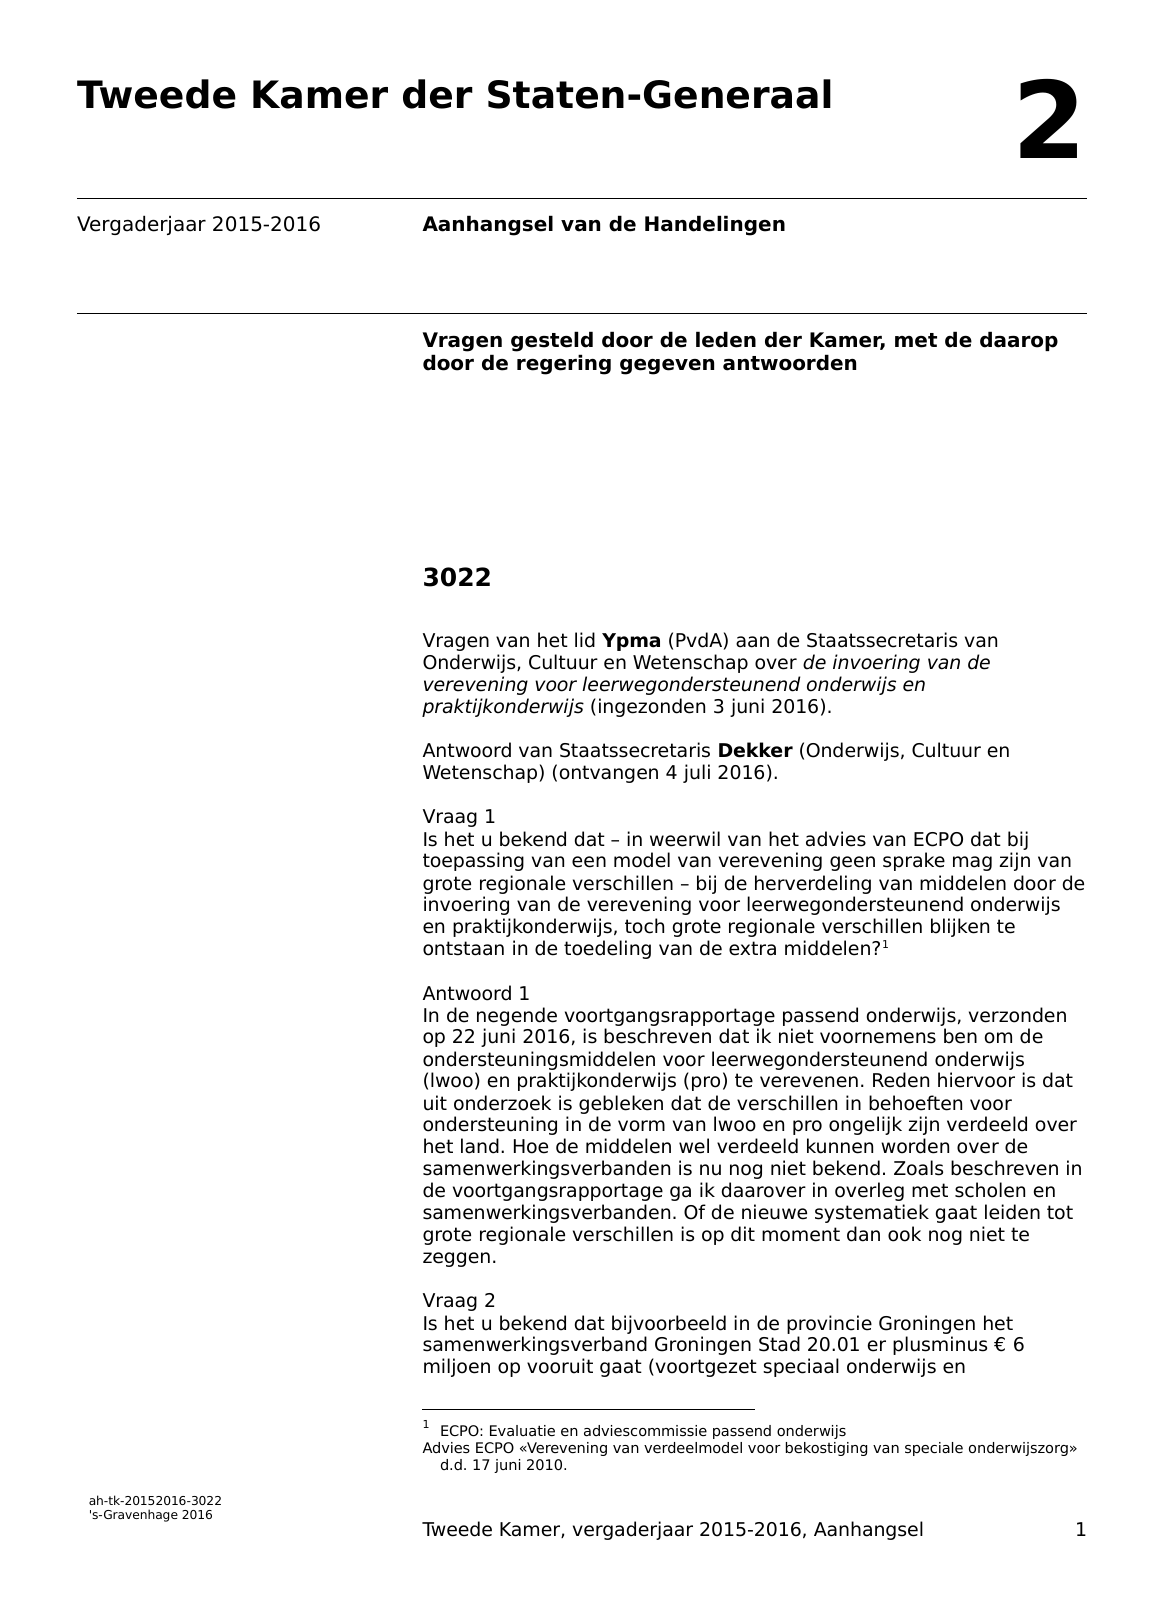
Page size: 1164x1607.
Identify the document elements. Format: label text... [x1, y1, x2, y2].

text In de negende voortgangsrapportage passend onderwijs, verzonden op 22 juni 2016, is beschreven dat ik niet voornemens ben om de ondersteuningsmiddelen voor leerwegondersteunend onderwijs (lwoo) en praktijkonderwijs (pro) te verevenen. Reden hiervoor is dat uit onderzoek is gebleken dat de verschillen in behoeften voor ondersteuning in de vorm van lwoo en pro ongelijk zijn verdeeld over het land. Hoe de middelen wel verdeeld kunnen worden over de samenwerkingsverbanden is nu nog niet bekend. Zoals beschreven in de voortgangsrapportage ga ik daarover in overleg met scholen en samenwerkingsverbanden. Of de nieuwe systematiek gaat leiden tot grote regionale verschillen is op dit moment dan ook nog niet te zeggen. [422, 1004, 1087, 1268]
text Vragen van het lid Ypma (PvdA) aan de Staatssecretaris van Onderwijs, Cultuur en Wetenschap over de invoering van de verevening voor leerwegondersteunend onderwijs en praktijkonderwijs (ingezonden 3 juni 2016). [422, 630, 1087, 718]
text Advies ECPO «Verevening van verdeelmodel voor bekostiging van speciale onderwijszorg» d.d. 17 juni 2010. [422, 1441, 1087, 1474]
table_header Tweede Kamer der Staten-Generaal [77, 59, 886, 198]
table_header 2 [886, 59, 1087, 198]
text Vraag 1 [422, 806, 1087, 828]
text ECPO: Evaluatie en adviescommissie passend onderwijs [422, 1418, 1087, 1441]
text 's-Gravenhage 2016 [88, 1508, 323, 1522]
text Is het u bekend dat bijvoorbeeld in de provincie Groningen het samenwerkingsverband Groningen Stad 20.01 er plusminus € 6 miljoen op vooruit gaat (voortgezet speciaal onderwijs en [422, 1312, 1087, 1378]
table_cell Vergaderjaar 2015-2016 [77, 199, 422, 313]
text Antwoord van Staatssecretaris Dekker (Onderwijs, Cultuur en Wetenschap) (ontvangen 4 juli 2016). [422, 740, 1087, 784]
text Antwoord 1 [422, 982, 1087, 1004]
text Vraag 2 [422, 1290, 1087, 1312]
text 3022 [422, 563, 1087, 592]
text Is het u bekend dat – in weerwil van het advies van ECPO dat bij toepassing van een model van verevening geen sprake mag zijn van grote regionale verschillen – bij de herverdeling van middelen door de invoering van de verevening voor leerwegondersteunend onderwijs en praktijkonderwijs, toch grote regionale verschillen blijken te ontstaan in de toedeling van de extra middelen? [422, 828, 1087, 960]
table_cell Vragen gesteld door de leden der Kamer, met de daarop door de regering gegeven antwoorden [422, 314, 1087, 375]
table_cell Aanhangsel van de Handelingen [422, 199, 1087, 313]
table_cell [77, 314, 422, 375]
text ah-tk-20152016-3022 [88, 1494, 323, 1508]
